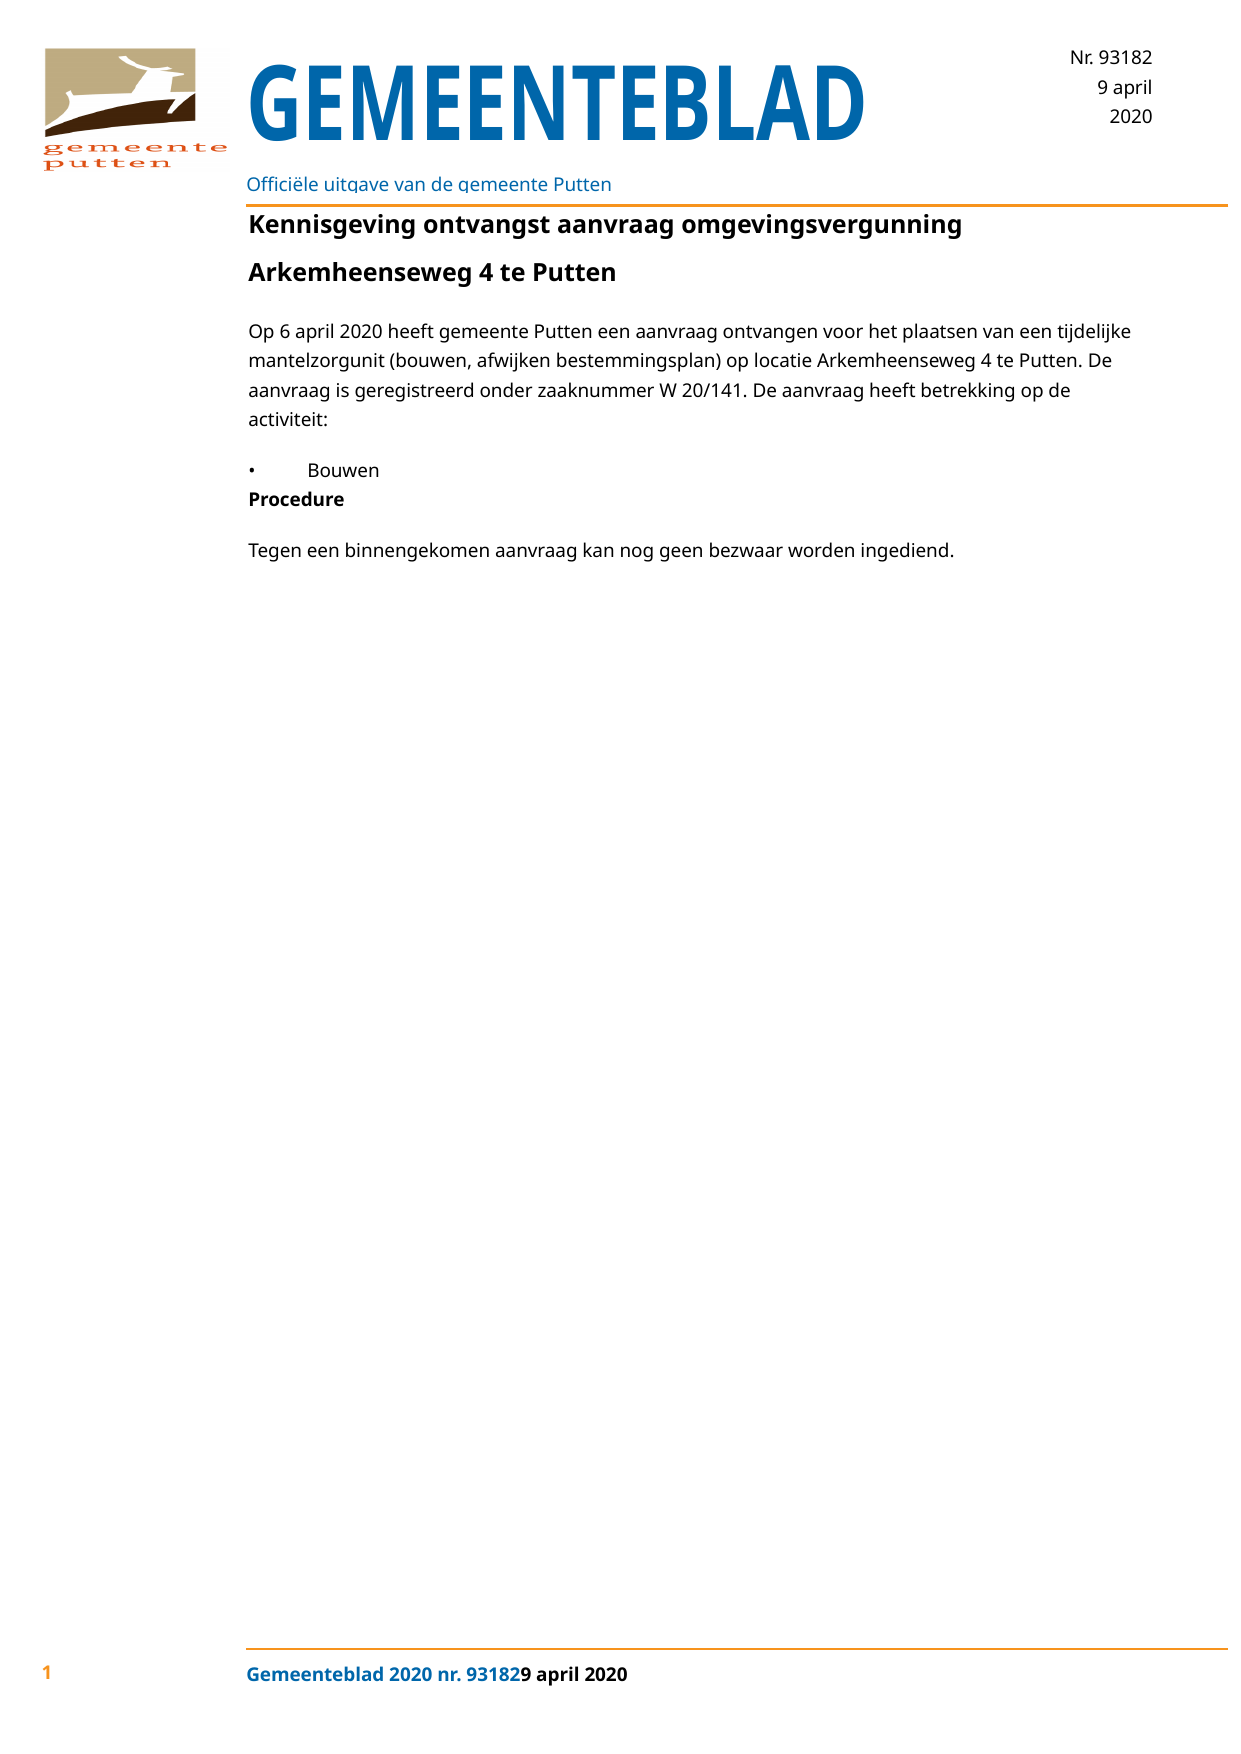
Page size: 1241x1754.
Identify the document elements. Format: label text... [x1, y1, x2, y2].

picture [41, 47, 231, 172]
text Kennisgeving ontvangst aanvraag omgevingsvergunning Arkemheenseweg 4 te Putten [248, 207, 1152, 288]
text Op 6 april 2020 heeft gemeente Putten een aanvraag ontvangen voor het plaatsen van een tijdelijke mantelzorgunit (bouwen, afwijken bestemmingsplan) op locatie Arkemheenseweg 4 te Putten. De aanvraag is geregistreerd onder zaaknummer W 20/141. De aanvraag heeft betrekking op de activiteit: [248, 318, 1152, 432]
text Tegen een binnengekomen aanvraag kan nog geen bezwaar worden ingediend. [248, 537, 1152, 563]
text Procedure [248, 487, 1152, 512]
list Bouwen [248, 457, 1152, 483]
